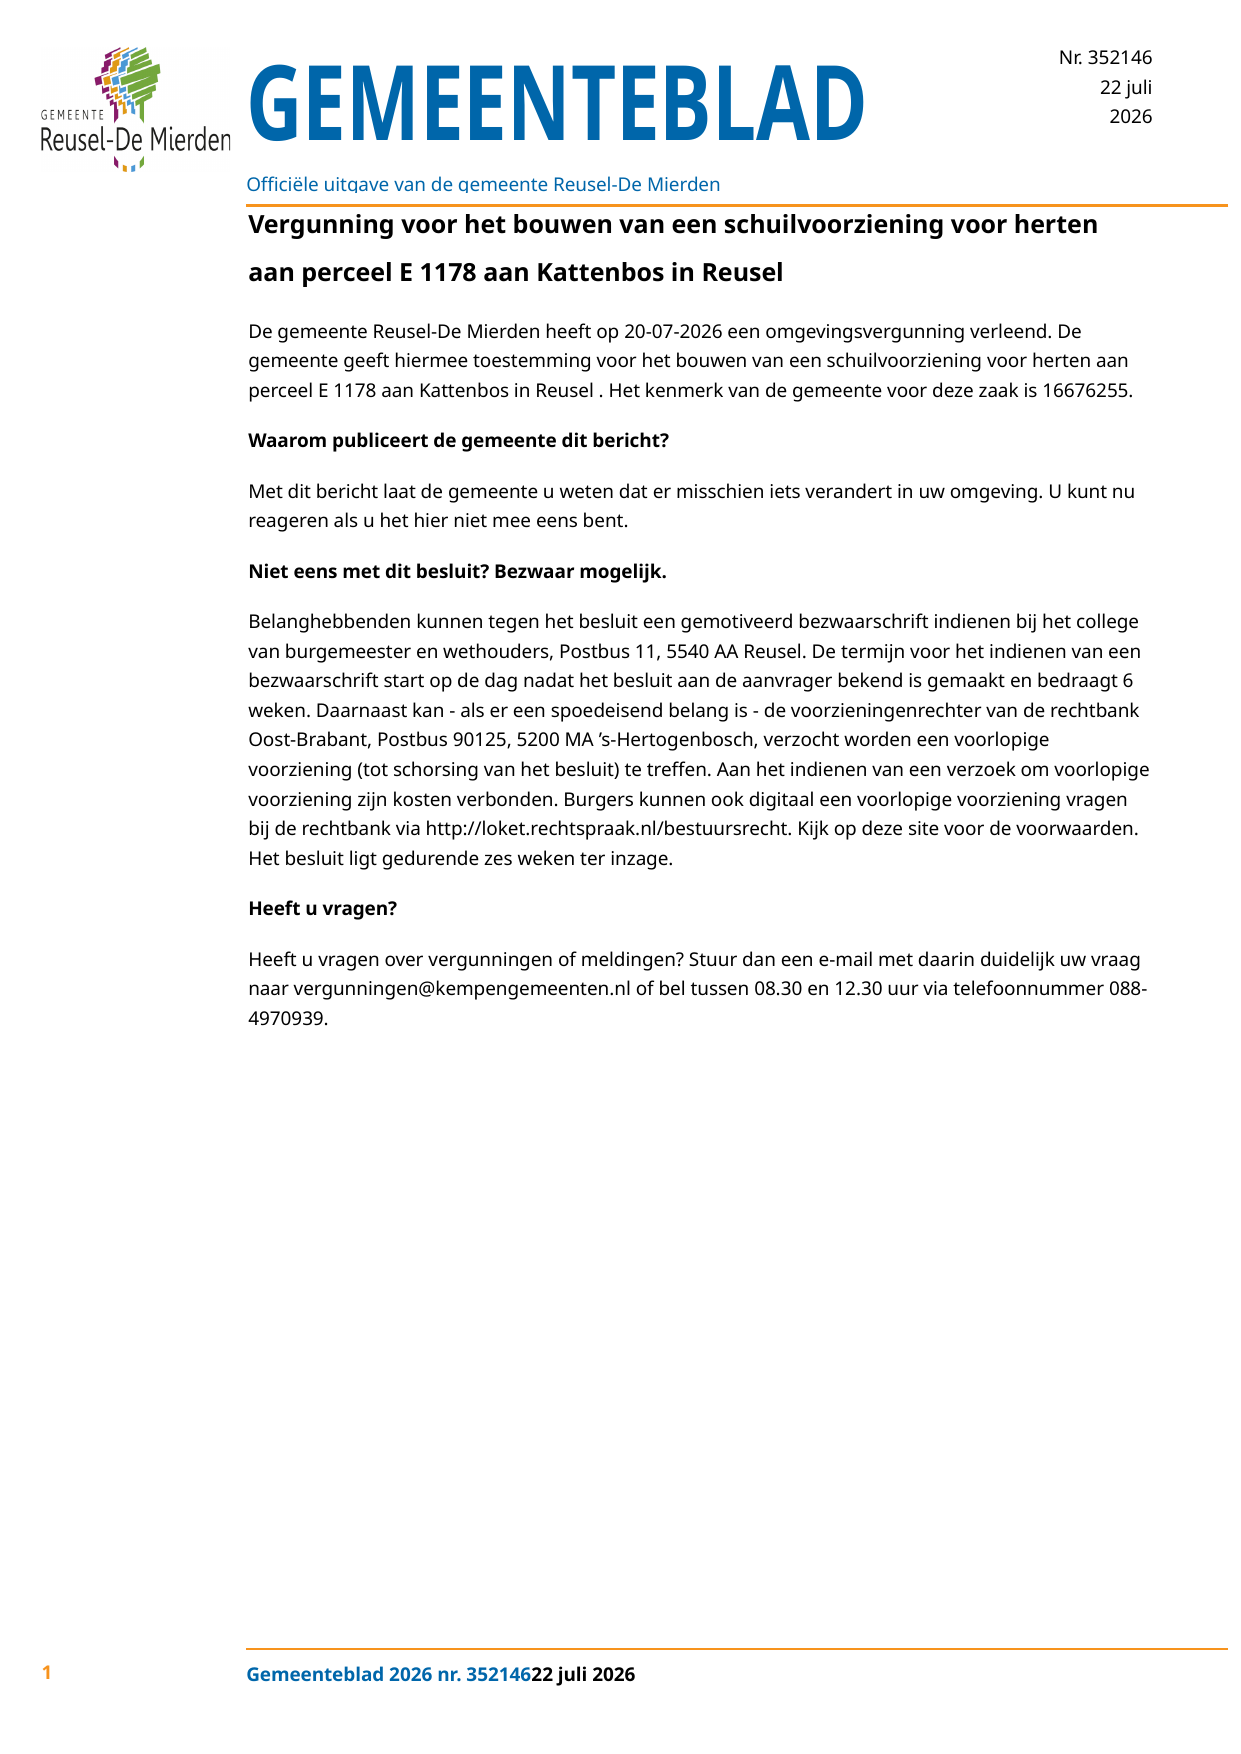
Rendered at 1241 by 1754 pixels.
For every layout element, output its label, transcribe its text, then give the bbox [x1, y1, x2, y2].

text De gemeente Reusel-De Mierden heeft op 20-07-2026 een omgevingsvergunning verleend. De gemeente geeft hiermee toestemming voor het bouwen van een schuilvoorziening voor herten aan perceel E 1178 aan Kattenbos in Reusel . Het kenmerk van de gemeente voor deze zaak is 16676255. [248, 318, 1152, 403]
text Heeft u vragen? [248, 895, 1152, 921]
text Heeft u vragen over vergunningen of meldingen? Stuur dan een e-mail met daarin duidelijk uw vraag naar vergunningen@kempengemeenten.nl of bel tussen 08.30 en 12.30 uur via telefoonnummer 088-4970939. [248, 946, 1152, 1031]
text Vergunning voor het bouwen van een schuilvoorziening voor herten aan perceel E 1178 aan Kattenbos in Reusel [248, 207, 1152, 288]
picture [41, 47, 231, 172]
text Waarom publiceert de gemeente dit bericht? [248, 427, 1152, 453]
text Met dit bericht laat de gemeente u weten dat er misschien iets verandert in uw omgeving. U kunt nu reageren als u het hier niet mee eens bent. [248, 478, 1152, 533]
text Niet eens met dit besluit? Bezwaar mogelijk. [248, 558, 1152, 584]
text Belanghebbenden kunnen tegen het besluit een gemotiveerd bezwaarschrift indienen bij het college van burgemeester en wethouders, Postbus 11, 5540 AA Reusel. De termijn voor het indienen van een bezwaarschrift start op de dag nadat het besluit aan de aanvrager bekend is gemaakt en bedraagt 6 weken. Daarnaast kan - als er een spoedeisend belang is - de voorzieningenrechter van de rechtbank Oost-Brabant, Postbus 90125, 5200 MA ’s-Hertogenbosch, verzocht worden een voorlopige voorziening (tot schorsing van het besluit) te treffen. Aan het indienen van een verzoek om voorlopige voorziening zijn kosten verbonden. Burgers kunnen ook digitaal een voorlopige voorziening vragen bij de rechtbank via http://loket.rechtspraak.nl/bestuursrecht. Kijk op deze site voor de voorwaarden. Het besluit ligt gedurende zes weken ter inzage. [248, 608, 1152, 871]
